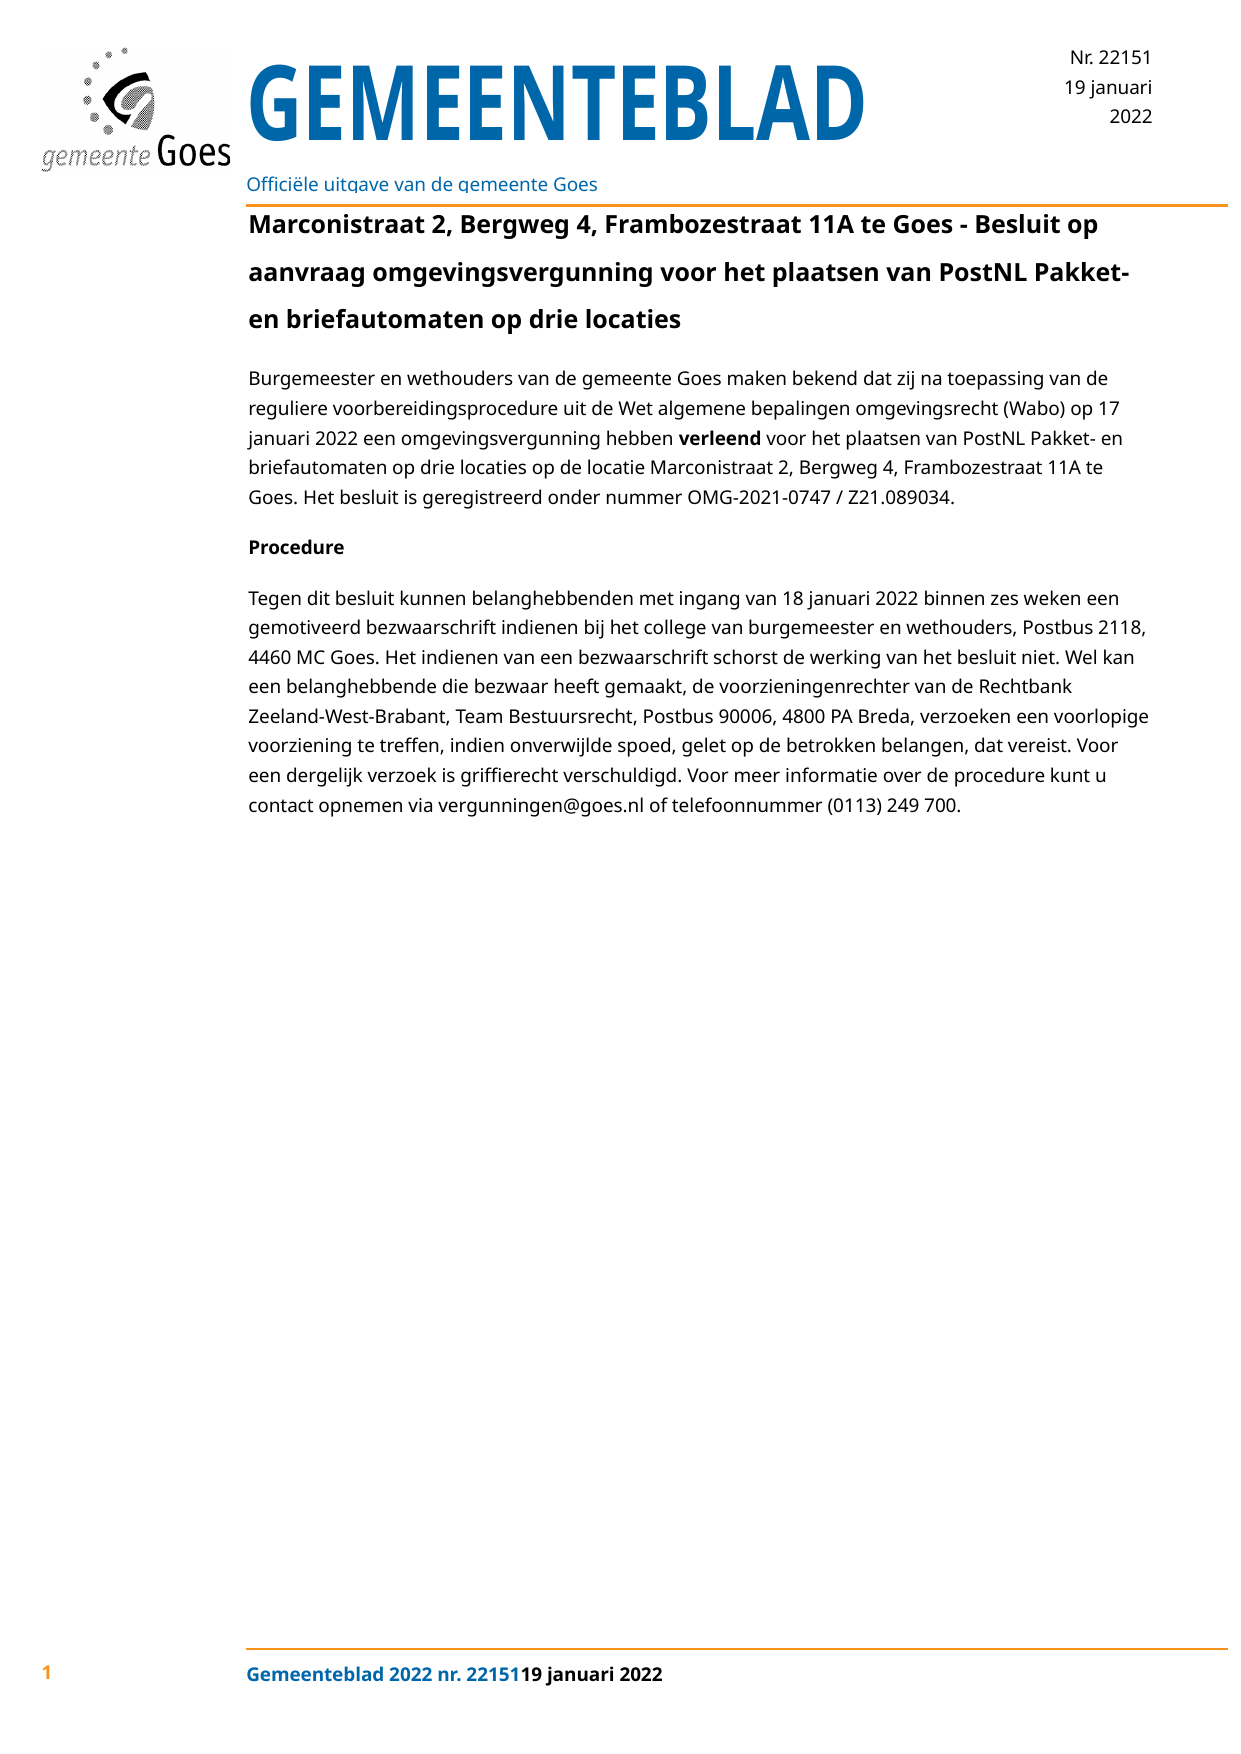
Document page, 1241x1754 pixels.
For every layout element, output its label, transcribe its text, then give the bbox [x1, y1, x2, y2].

text Procedure [248, 534, 1152, 560]
text Burgemeester en wethouders van de gemeente Goes maken bekend dat zij na toepassing van de reguliere voorbereidingsprocedure uit de Wet algemene bepalingen omgevingsrecht (Wabo) op 17 januari 2022 een omgevingsvergunning hebben verleend voor het plaatsen van PostNL Pakket- en briefautomaten op drie locaties op de locatie Marconistraat 2, Bergweg 4, Frambozestraat 11A te Goes. Het besluit is geregistreerd onder nummer OMG-2021-0747 / Z21.089034. [248, 366, 1152, 509]
text Marconistraat 2, Bergweg 4, Frambozestraat 11A te Goes - Besluit op aanvraag omgevingsvergunning voor het plaatsen van PostNL Pakket- en briefautomaten op drie locaties [248, 207, 1152, 336]
picture [41, 47, 231, 172]
text Tegen dit besluit kunnen belanghebbenden met ingang van 18 januari 2022 binnen zes weken een gemotiveerd bezwaarschrift indienen bij het college van burgemeester en wethouders, Postbus 2118, 4460 MC Goes. Het indienen van een bezwaarschrift schorst de werking van het besluit niet. Wel kan een belanghebbende die bezwaar heeft gemaakt, de voorzieningenrechter van de Rechtbank Zeeland-West-Brabant, Team Bestuursrecht, Postbus 90006, 4800 PA Breda, verzoeken een voorlopige voorziening te treffen, indien onverwijlde spoed, gelet op de betrokken belangen, dat vereist. Voor een dergelijk verzoek is griffierecht verschuldigd. Voor meer informatie over de procedure kunt u contact opnemen via vergunningen@goes.nl of telefoonnummer (0113) 249 700. [248, 585, 1152, 817]
